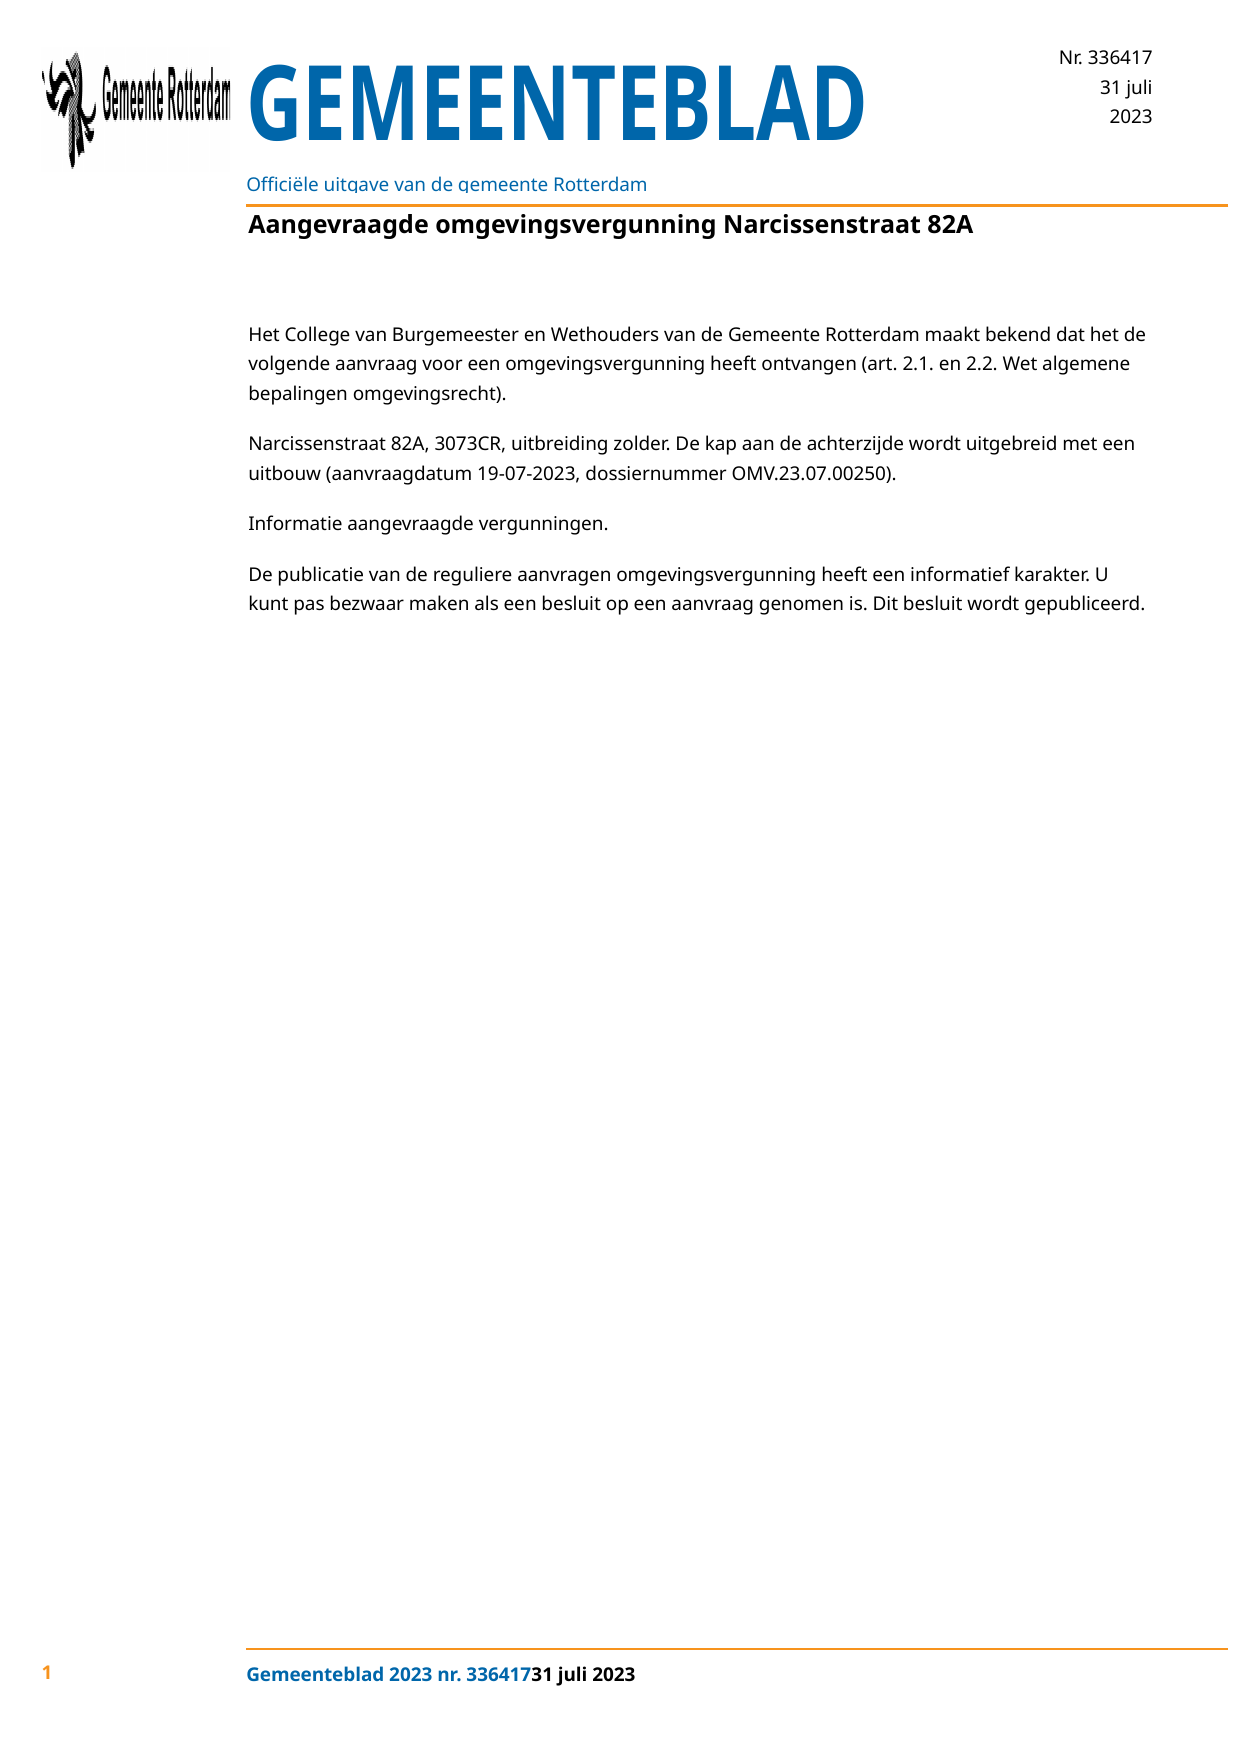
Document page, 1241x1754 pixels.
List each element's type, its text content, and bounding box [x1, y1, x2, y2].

text Narcissenstraat 82A, 3073CR, uitbreiding zolder. De kap aan de achterzijde wordt uitgebreid met een uitbouw (aanvraagdatum 19-07-2023, dossiernummer OMV.23.07.00250). [248, 430, 1152, 486]
text Het College van Burgemeester en Wethouders van de Gemeente Rotterdam maakt bekend dat het de volgende aanvraag voor een omgevingsvergunning heeft ontvangen (art. 2.1. en 2.2. Wet algemene bepalingen omgevingsrecht). [248, 321, 1152, 406]
text Aangevraagde omgevingsvergunning Narcissenstraat 82A [248, 207, 1152, 241]
text De publicatie van de reguliere aanvragen omgevingsvergunning heeft een informatief karakter. U kunt pas bezwaar maken als een besluit op een aanvraag genomen is. Dit besluit wordt gepubliceerd. [248, 561, 1152, 616]
text Informatie aangevraagde vergunningen. [248, 510, 1152, 536]
picture [41, 47, 231, 172]
